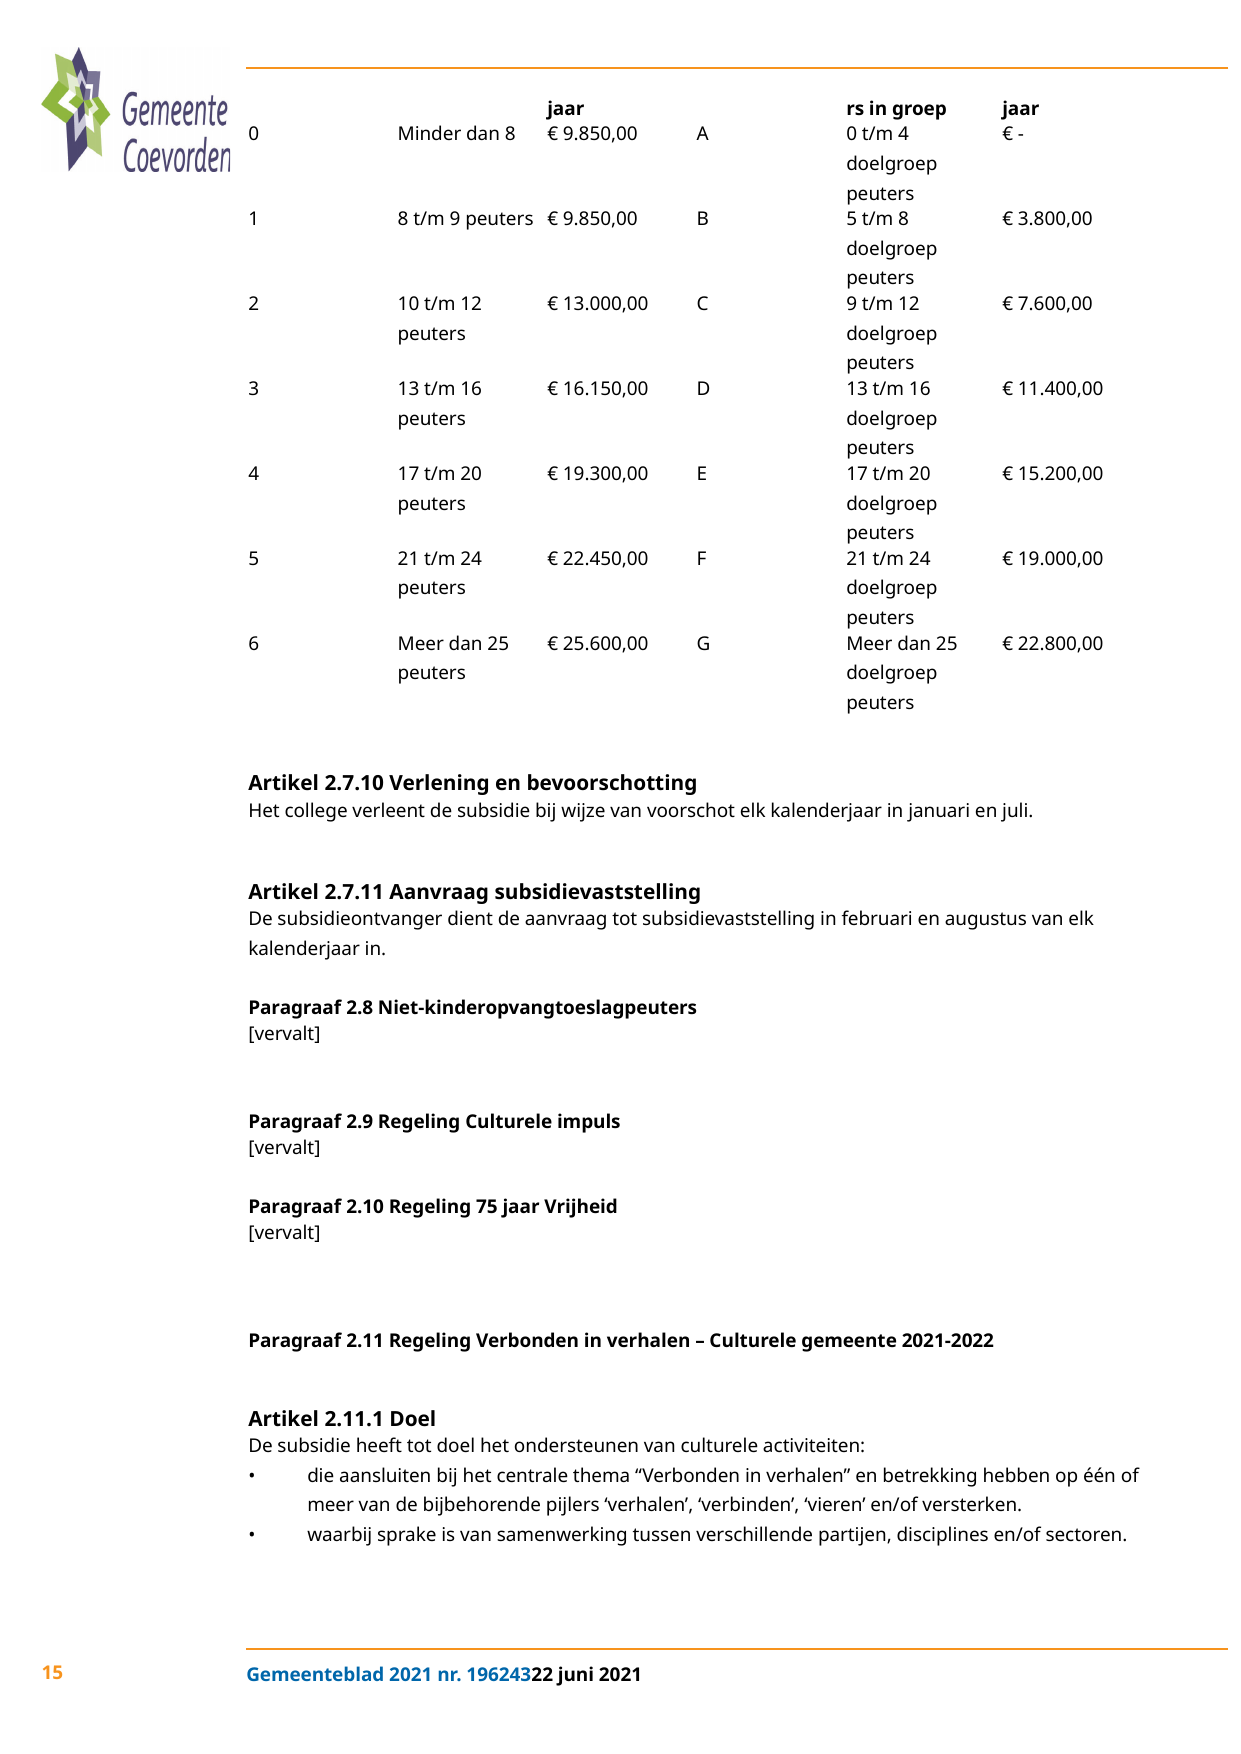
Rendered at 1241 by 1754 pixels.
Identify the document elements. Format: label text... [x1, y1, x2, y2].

table_cell 4 [248, 460, 397, 545]
table_header [696, 95, 846, 121]
text Paragraaf 2.8 Niet-kinderopvangtoeslagpeuters [248, 994, 1152, 1020]
table_cell 3 [248, 375, 397, 460]
table_cell € 7.600,00 [1002, 290, 1152, 375]
text [vervalt] [248, 1020, 1152, 1046]
table_header [248, 95, 397, 121]
table_cell Meer dan 25 doelgroep peuters [846, 630, 1002, 715]
table_cell E [696, 460, 846, 545]
table_cell 17 t/m 20 peuters [398, 460, 547, 545]
table_cell 8 t/m 9 peuters [398, 205, 547, 290]
table_cell 5 [248, 545, 397, 630]
text [vervalt] [248, 1134, 1152, 1160]
table_header jaar [1002, 95, 1152, 121]
table_cell € 16.150,00 [547, 375, 696, 460]
list waarbij sprake is van samenwerking tussen verschillende partijen, disciplines en/of sectoren. [248, 1521, 1152, 1547]
table_cell € - [1002, 121, 1152, 205]
table_cell 21 t/m 24 peuters [398, 545, 547, 630]
table_cell 0 t/m 4 doelgroep peuters [846, 121, 1002, 205]
table_header [398, 95, 547, 121]
table_cell G [696, 630, 846, 715]
table_cell € 19.300,00 [547, 460, 696, 545]
table_cell D [696, 375, 846, 460]
text Paragraaf 2.10 Regeling 75 jaar Vrijheid [248, 1193, 1152, 1219]
text Artikel 2.7.11 Aanvraag subsidievaststelling [248, 877, 1152, 905]
text Paragraaf 2.11 Regeling Verbonden in verhalen – Culturele gemeente 2021-2022 [248, 1328, 1152, 1353]
list die aansluiten bij het centrale thema “Verbonden in verhalen” en betrekking hebben op één of meer van de bijbehorende pijlers ‘verhalen’, ‘verbinden’, ‘vieren’ en/of versterken. [248, 1462, 1152, 1517]
table_cell 5 t/m 8 doelgroep peuters [846, 205, 1002, 290]
table_cell € 25.600,00 [547, 630, 696, 715]
table_cell 9 t/m 12 doelgroep peuters [846, 290, 1002, 375]
table_cell € 19.000,00 [1002, 545, 1152, 630]
table_cell F [696, 545, 846, 630]
text De subsidieontvanger dient de aanvraag tot subsidievaststelling in februari en augustus van elk kalenderjaar in. [248, 905, 1152, 961]
table_cell € 15.200,00 [1002, 460, 1152, 545]
text [vervalt] [248, 1219, 1152, 1245]
table_cell 10 t/m 12 peuters [398, 290, 547, 375]
table_cell 0 [248, 121, 397, 205]
table_cell B [696, 205, 846, 290]
table_header rs in groep [846, 95, 1002, 121]
table_cell € 22.800,00 [1002, 630, 1152, 715]
table_cell Meer dan 25 peuters [398, 630, 547, 715]
text Artikel 2.11.1 Doel [248, 1404, 1152, 1432]
table_cell 13 t/m 16 doelgroep peuters [846, 375, 1002, 460]
table_cell € 9.850,00 [547, 205, 696, 290]
table_cell 1 [248, 205, 397, 290]
table_cell € 22.450,00 [547, 545, 696, 630]
text Paragraaf 2.9 Regeling Culturele impuls [248, 1108, 1152, 1134]
table_cell € 3.800,00 [1002, 205, 1152, 290]
table_cell A [696, 121, 846, 205]
table_cell C [696, 290, 846, 375]
text De subsidie heeft tot doel het ondersteunen van culturele activiteiten: [248, 1432, 1152, 1458]
text Het college verleent de subsidie bij wijze van voorschot elk kalenderjaar in januari en juli. [248, 797, 1152, 823]
table_cell 6 [248, 630, 397, 715]
table_cell € 11.400,00 [1002, 375, 1152, 460]
text Artikel 2.7.10 Verlening en bevoorschotting [248, 768, 1152, 797]
picture [41, 47, 231, 172]
table_cell 2 [248, 290, 397, 375]
table_cell € 13.000,00 [547, 290, 696, 375]
table_cell € 9.850,00 [547, 121, 696, 205]
table_cell 21 t/m 24 doelgroep peuters [846, 545, 1002, 630]
table_header jaar [547, 95, 696, 121]
table_cell 17 t/m 20 doelgroep peuters [846, 460, 1002, 545]
table_cell 13 t/m 16 peuters [398, 375, 547, 460]
table_cell Minder dan 8 [398, 121, 547, 205]
